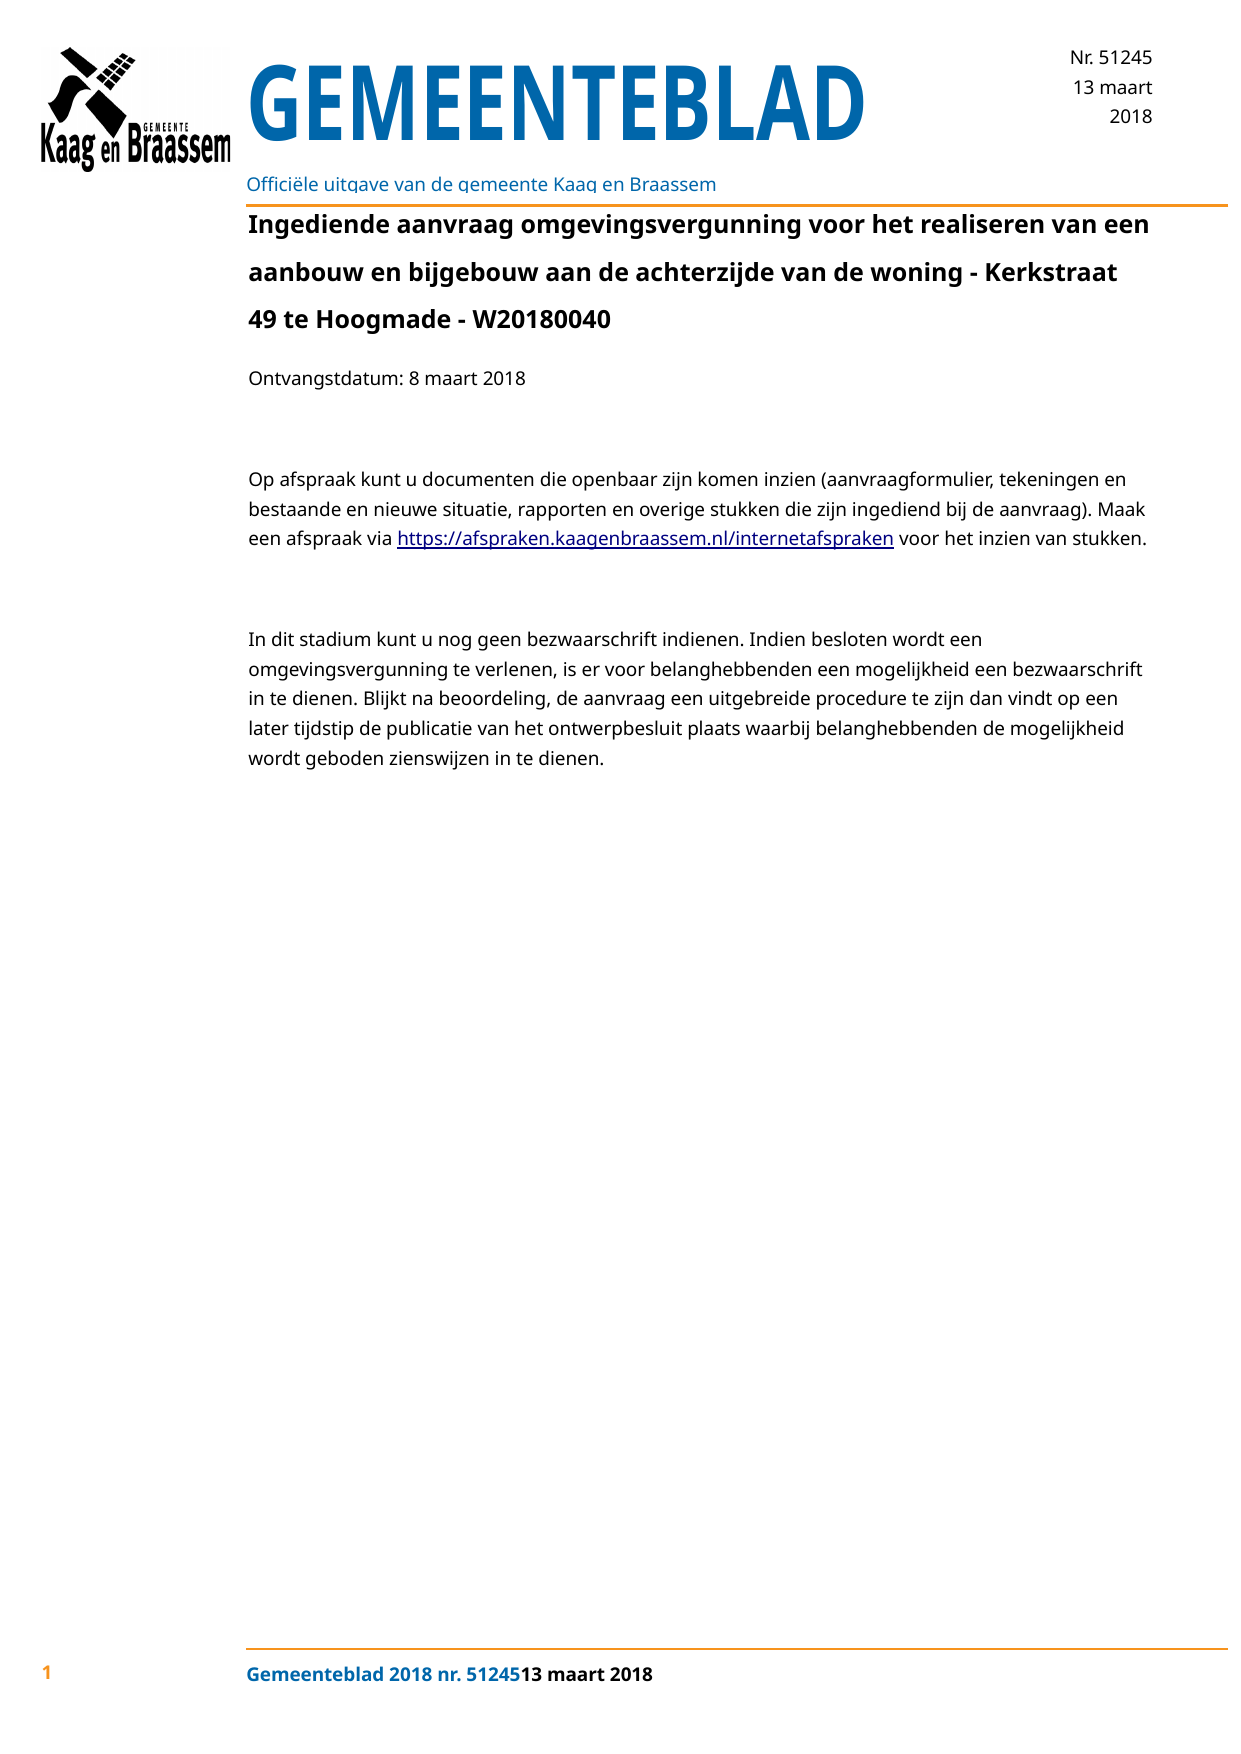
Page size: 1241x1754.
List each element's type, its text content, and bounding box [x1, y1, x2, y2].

text In dit stadium kunt u nog geen bezwaarschrift indienen. Indien besloten wordt een omgevingsvergunning te verlenen, is er voor belanghebbenden een mogelijkheid een bezwaarschrift in te dienen. Blijkt na beoordeling, de aanvraag een uitgebreide procedure te zijn dan vindt op een later tijdstip de publicatie van het ontwerpbesluit plaats waarbij belanghebbenden de mogelijkheid wordt geboden zienswijzen in te dienen. [248, 626, 1152, 770]
text Ontvangstdatum: 8 maart 2018 [248, 366, 1152, 391]
text Op afspraak kunt u documenten die openbaar zijn komen inzien (aanvraagformulier, tekeningen en bestaande en nieuwe situatie, rapporten en overige stukken die zijn ingediend bij de aanvraag). Maak een afspraak via https://afspraken.kaagenbraassem.nl/internetafspraken voor het inzien van stukken. [248, 466, 1152, 551]
text Ingediende aanvraag omgevingsvergunning voor het realiseren van een aanbouw en bijgebouw aan de achterzijde van de woning - Kerkstraat 49 te Hoogmade - W20180040 [248, 207, 1152, 336]
picture [41, 47, 231, 172]
